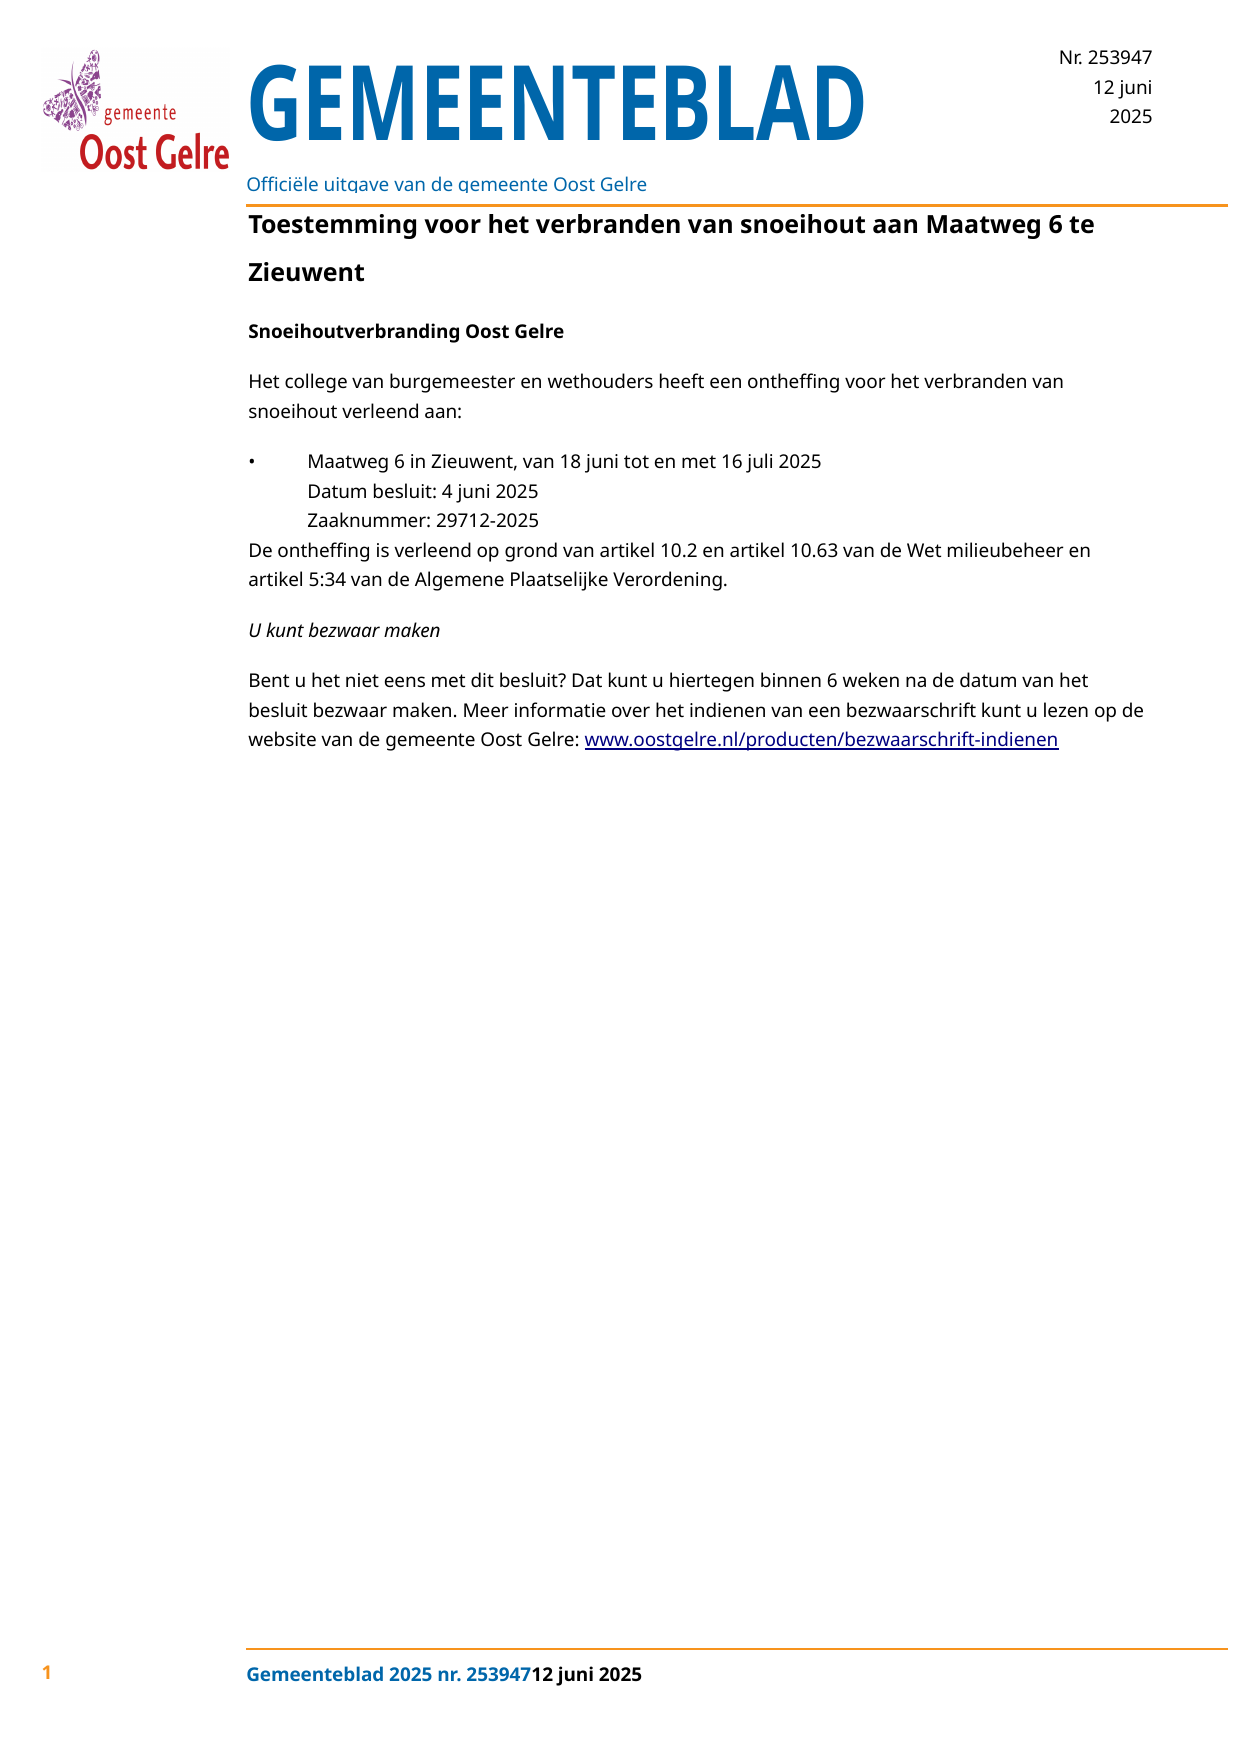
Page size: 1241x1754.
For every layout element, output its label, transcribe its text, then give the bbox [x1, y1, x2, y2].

list Maatweg 6 in Zieuwent, van 18 juni tot en met 16 juli 2025 [248, 448, 1152, 474]
text Bent u het niet eens met dit besluit? Dat kunt u hiertegen binnen 6 weken na de datum van het besluit bezwaar maken. Meer informatie over het indienen van een bezwaarschrift kunt u lezen op de website van de gemeente Oost Gelre: www.oostgelre.nl/producten/bezwaarschrift-indienen [248, 667, 1152, 752]
list Datum besluit: 4 juni 2025 [248, 478, 1152, 504]
text U kunt bezwaar maken [248, 617, 1152, 643]
text De ontheffing is verleend op grond van artikel 10.2 en artikel 10.63 van de Wet milieubeheer en artikel 5:34 van de Algemene Plaatselijke Verordening. [248, 537, 1152, 592]
text Het college van burgemeester en wethouders heeft een ontheffing voor het verbranden van snoeihout verleend aan: [248, 368, 1152, 424]
list Zaaknummer: 29712-2025 [248, 507, 1152, 533]
text Toestemming voor het verbranden van snoeihout aan Maatweg 6 te Zieuwent [248, 207, 1152, 288]
text Snoeihoutverbranding Oost Gelre [248, 318, 1152, 344]
picture [41, 47, 231, 172]
